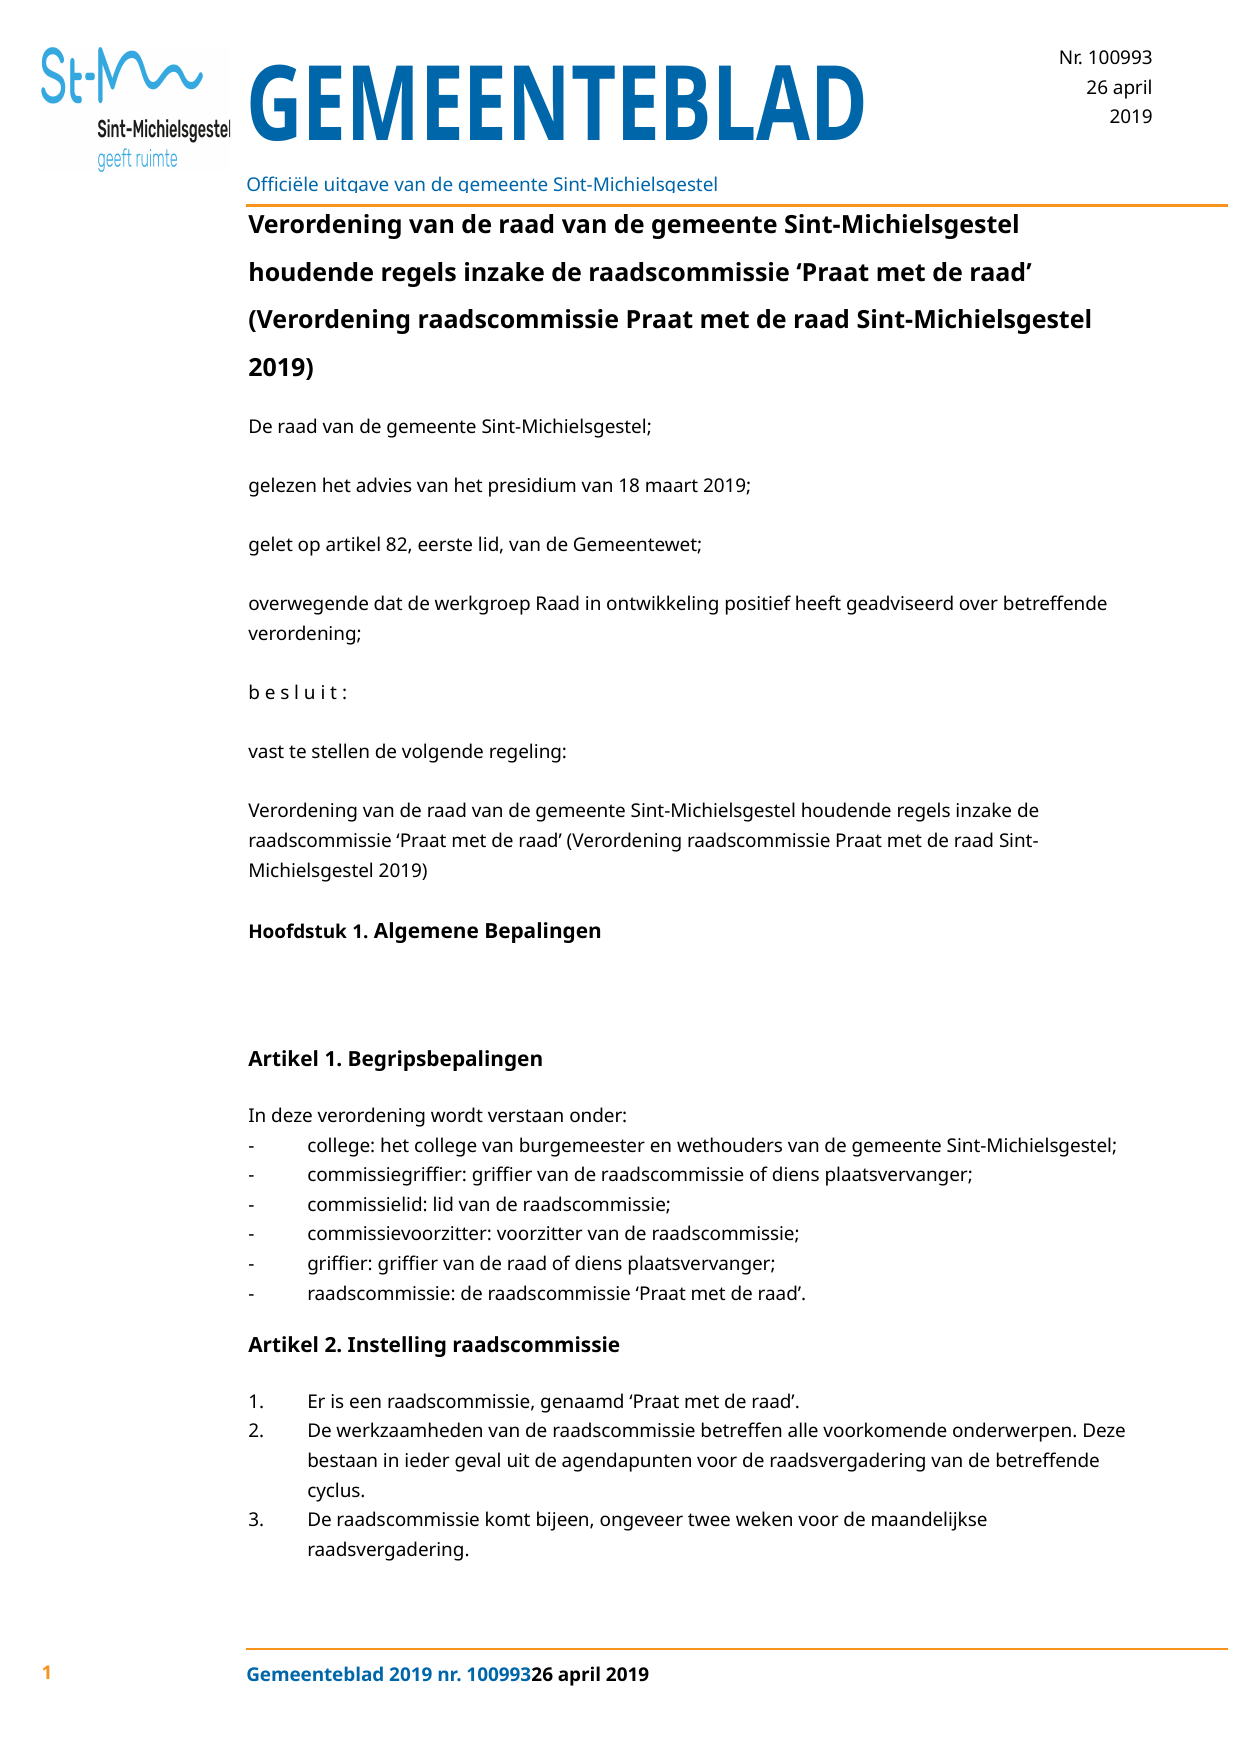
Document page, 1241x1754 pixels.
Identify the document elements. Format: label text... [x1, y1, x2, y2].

text overwegende dat de werkgroep Raad in ontwikkeling positief heeft geadviseerd over betreffende verordening; [248, 591, 1152, 646]
text Verordening van de raad van de gemeente Sint-Michielsgestel houdende regels inzake de raadscommissie ‘Praat met de raad’ (Verordening raadscommissie Praat met de raad Sint-Michielsgestel 2019) [248, 207, 1152, 384]
list college: het college van burgemeester en wethouders van de gemeente Sint-Michielsgestel; [248, 1132, 1152, 1157]
list griffier: griffier van de raad of diens plaatsvervanger; [248, 1250, 1152, 1276]
text gelezen het advies van het presidium van 18 maart 2019; [248, 472, 1152, 498]
text Hoofdstuk 1. Algemene Bepalingen [248, 916, 1152, 944]
list De werkzaamheden van de raadscommissie betreffen alle voorkomende onderwerpen. Deze bestaan in ieder geval uit de agendapunten voor de raadsvergadering van de betreffende cyclus. [248, 1418, 1152, 1503]
list commissielid: lid van de raadscommissie; [248, 1191, 1152, 1217]
text gelet op artikel 82, eerste lid, van de Gemeentewet; [248, 531, 1152, 557]
text Artikel 2. Instelling raadscommissie [248, 1330, 1152, 1358]
text Verordening van de raad van de gemeente Sint-Michielsgestel houdende regels inzake de raadscommissie ‘Praat met de raad’ (Verordening raadscommissie Praat met de raad Sint-Michielsgestel 2019) [248, 798, 1152, 883]
picture [41, 47, 231, 172]
list De raadscommissie komt bijeen, ongeveer twee weken voor de maandelijkse raadsvergadering. [248, 1506, 1152, 1562]
text b e s l u i t : [248, 679, 1152, 705]
list commissiegriffier: griffier van de raadscommissie of diens plaatsvervanger; [248, 1161, 1152, 1187]
list raadscommissie: de raadscommissie ‘Praat met de raad’. [248, 1280, 1152, 1305]
list Er is een raadscommissie, genaamd ‘Praat met de raad’. [248, 1388, 1152, 1414]
list commissievoorzitter: voorzitter van de raadscommissie; [248, 1221, 1152, 1246]
text Artikel 1. Begripsbepalingen [248, 1044, 1152, 1073]
text De raad van de gemeente Sint-Michielsgestel; [248, 413, 1152, 439]
text vast te stellen de volgende regeling: [248, 738, 1152, 764]
text In deze verordening wordt verstaan onder: [248, 1102, 1152, 1128]
